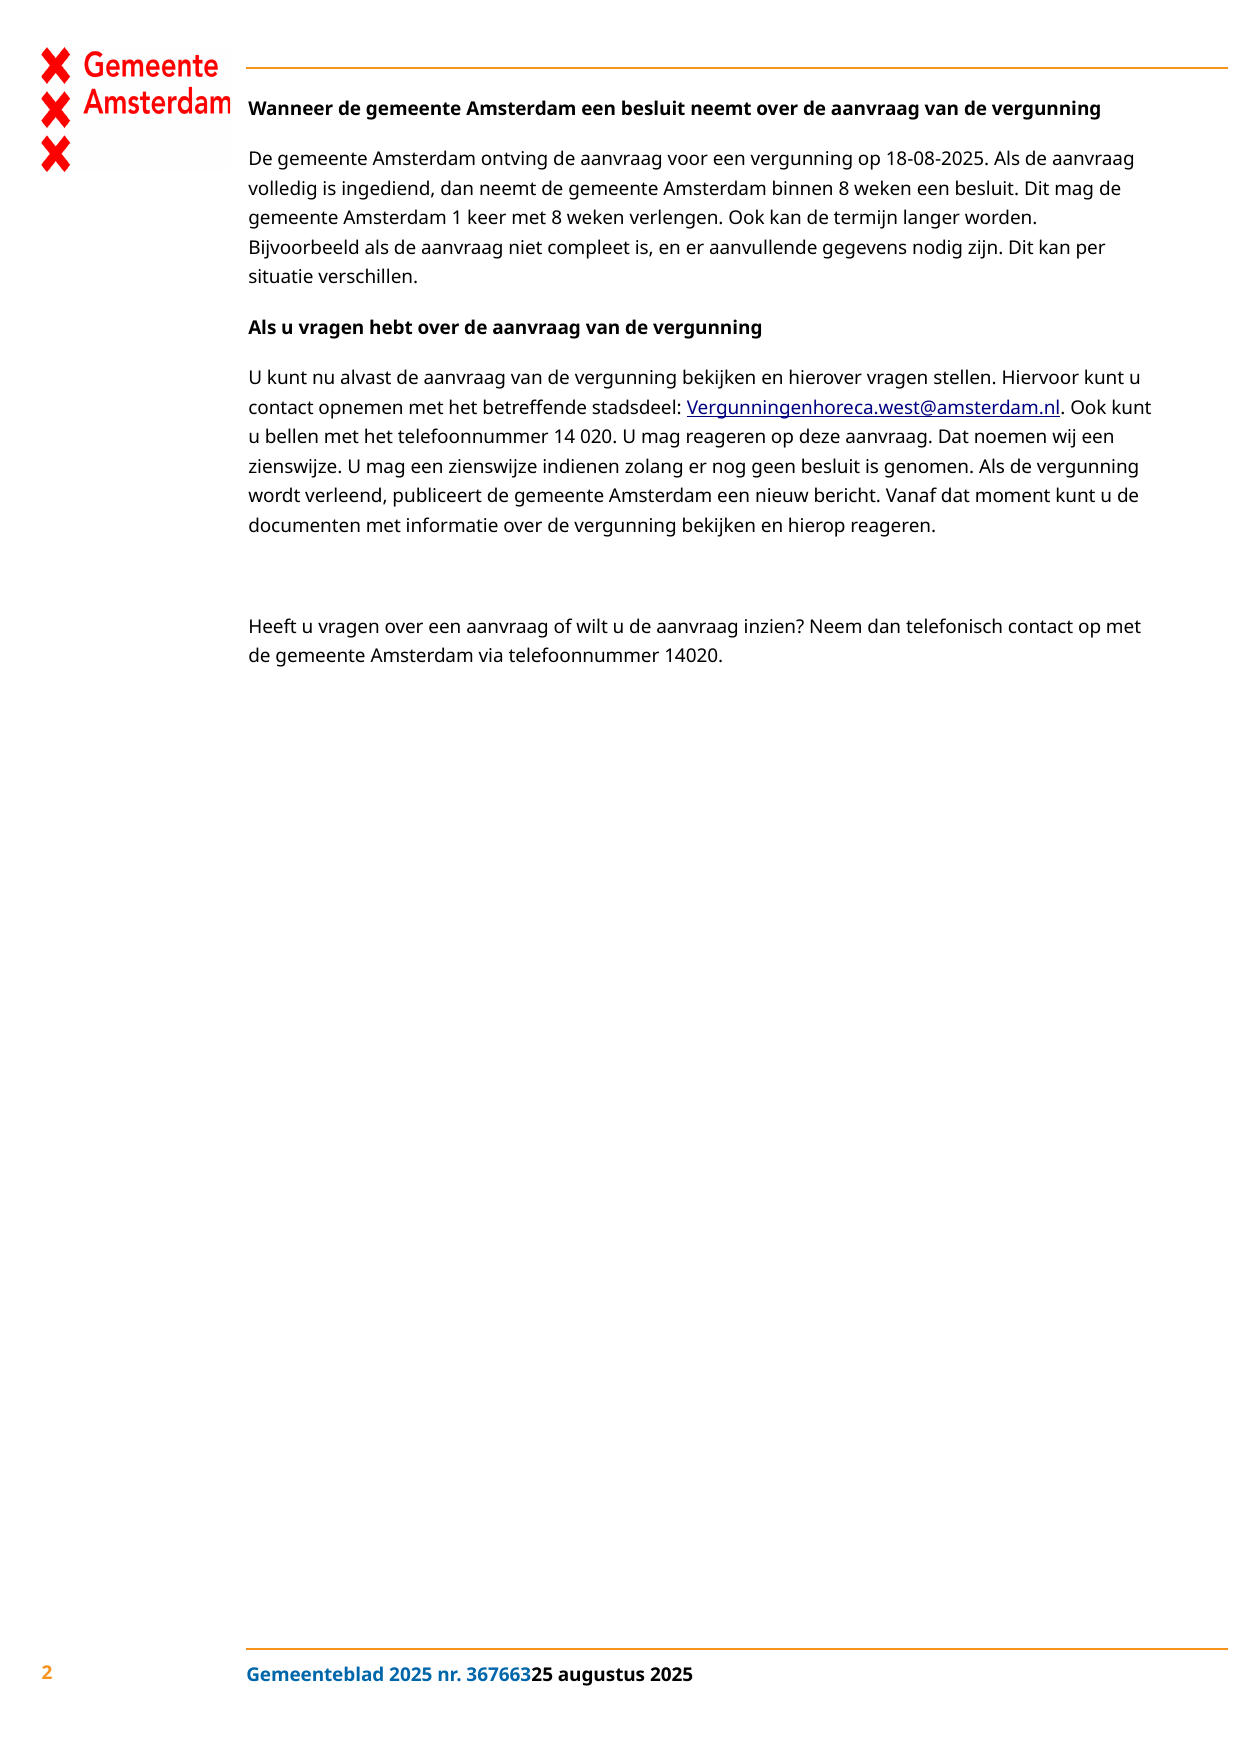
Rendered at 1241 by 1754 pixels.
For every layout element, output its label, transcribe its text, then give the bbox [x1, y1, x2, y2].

text De gemeente Amsterdam ontving de aanvraag voor een vergunning op 18-08-2025. Als de aanvraag volledig is ingediend, dan neemt de gemeente Amsterdam binnen 8 weken een besluit. Dit mag de gemeente Amsterdam 1 keer met 8 weken verlengen. Ook kan de termijn langer worden. Bijvoorbeeld als de aanvraag niet compleet is, en er aanvullende gegevens nodig zijn. Dit kan per situatie verschillen. [248, 145, 1152, 289]
text Als u vragen hebt over de aanvraag van de vergunning [248, 314, 1152, 340]
picture [41, 47, 231, 172]
text U kunt nu alvast de aanvraag van de vergunning bekijken en hierover vragen stellen. Hiervoor kunt u contact opnemen met het betreffende stadsdeel: Vergunningenhoreca.west@amsterdam.nl. Ook kunt u bellen met het telefoonnummer 14 020. U mag reageren op deze aanvraag. Dat noemen wij een zienswijze. U mag een zienswijze indienen zolang er nog geen besluit is genomen. Als de vergunning wordt verleend, publiceert de gemeente Amsterdam een nieuw bericht. Vanaf dat moment kunt u de documenten met informatie over de vergunning bekijken en hierop reageren. [248, 364, 1152, 538]
text Heeft u vragen over een aanvraag of wilt u de aanvraag inzien? Neem dan telefonisch contact op met de gemeente Amsterdam via telefoonnummer 14020. [248, 613, 1152, 668]
text Wanneer de gemeente Amsterdam een besluit neemt over de aanvraag van de vergunning [248, 95, 1152, 121]
